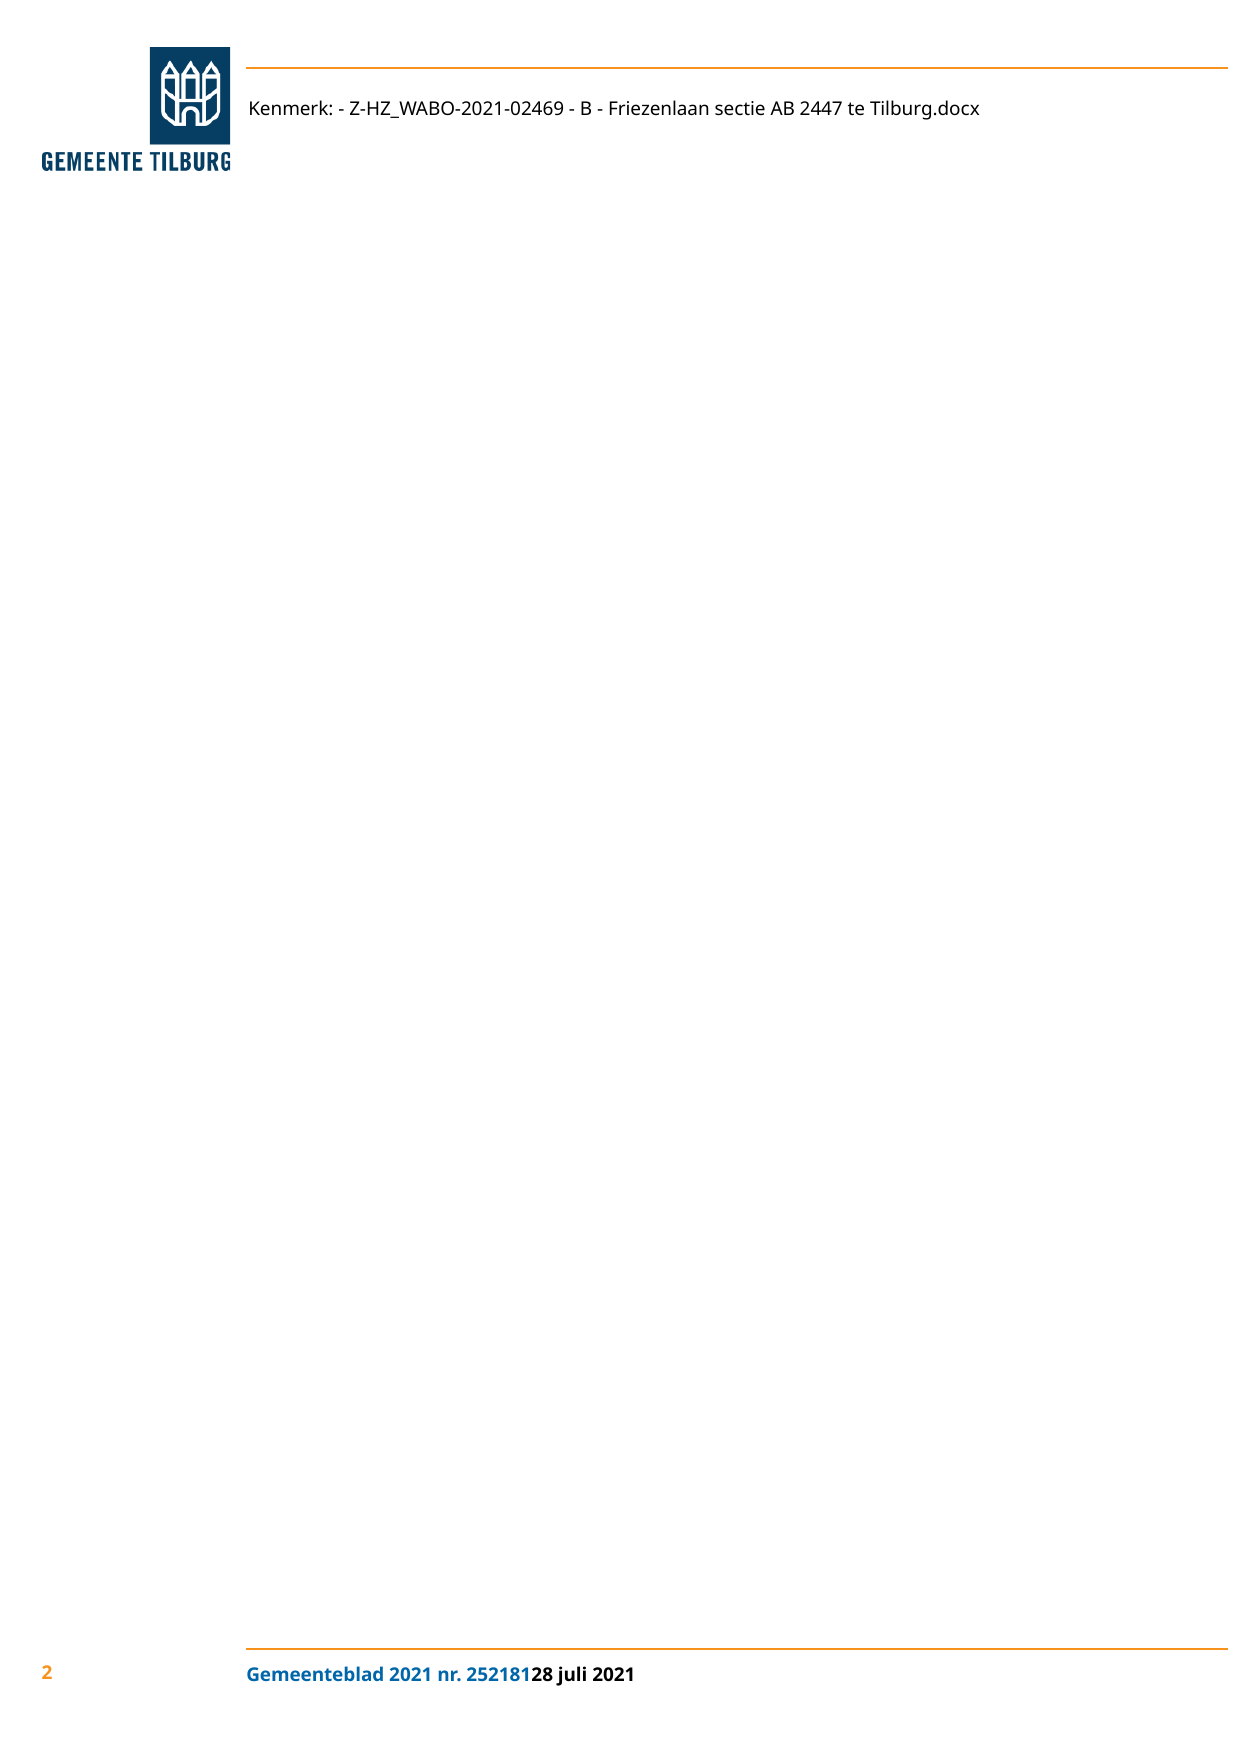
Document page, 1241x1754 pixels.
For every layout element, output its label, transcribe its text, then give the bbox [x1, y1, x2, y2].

text Kenmerk: - Z-HZ_WABO-2021-02469 - B - Friezenlaan sectie AB 2447 te Tilburg.docx [248, 95, 1152, 121]
picture [41, 47, 231, 172]
